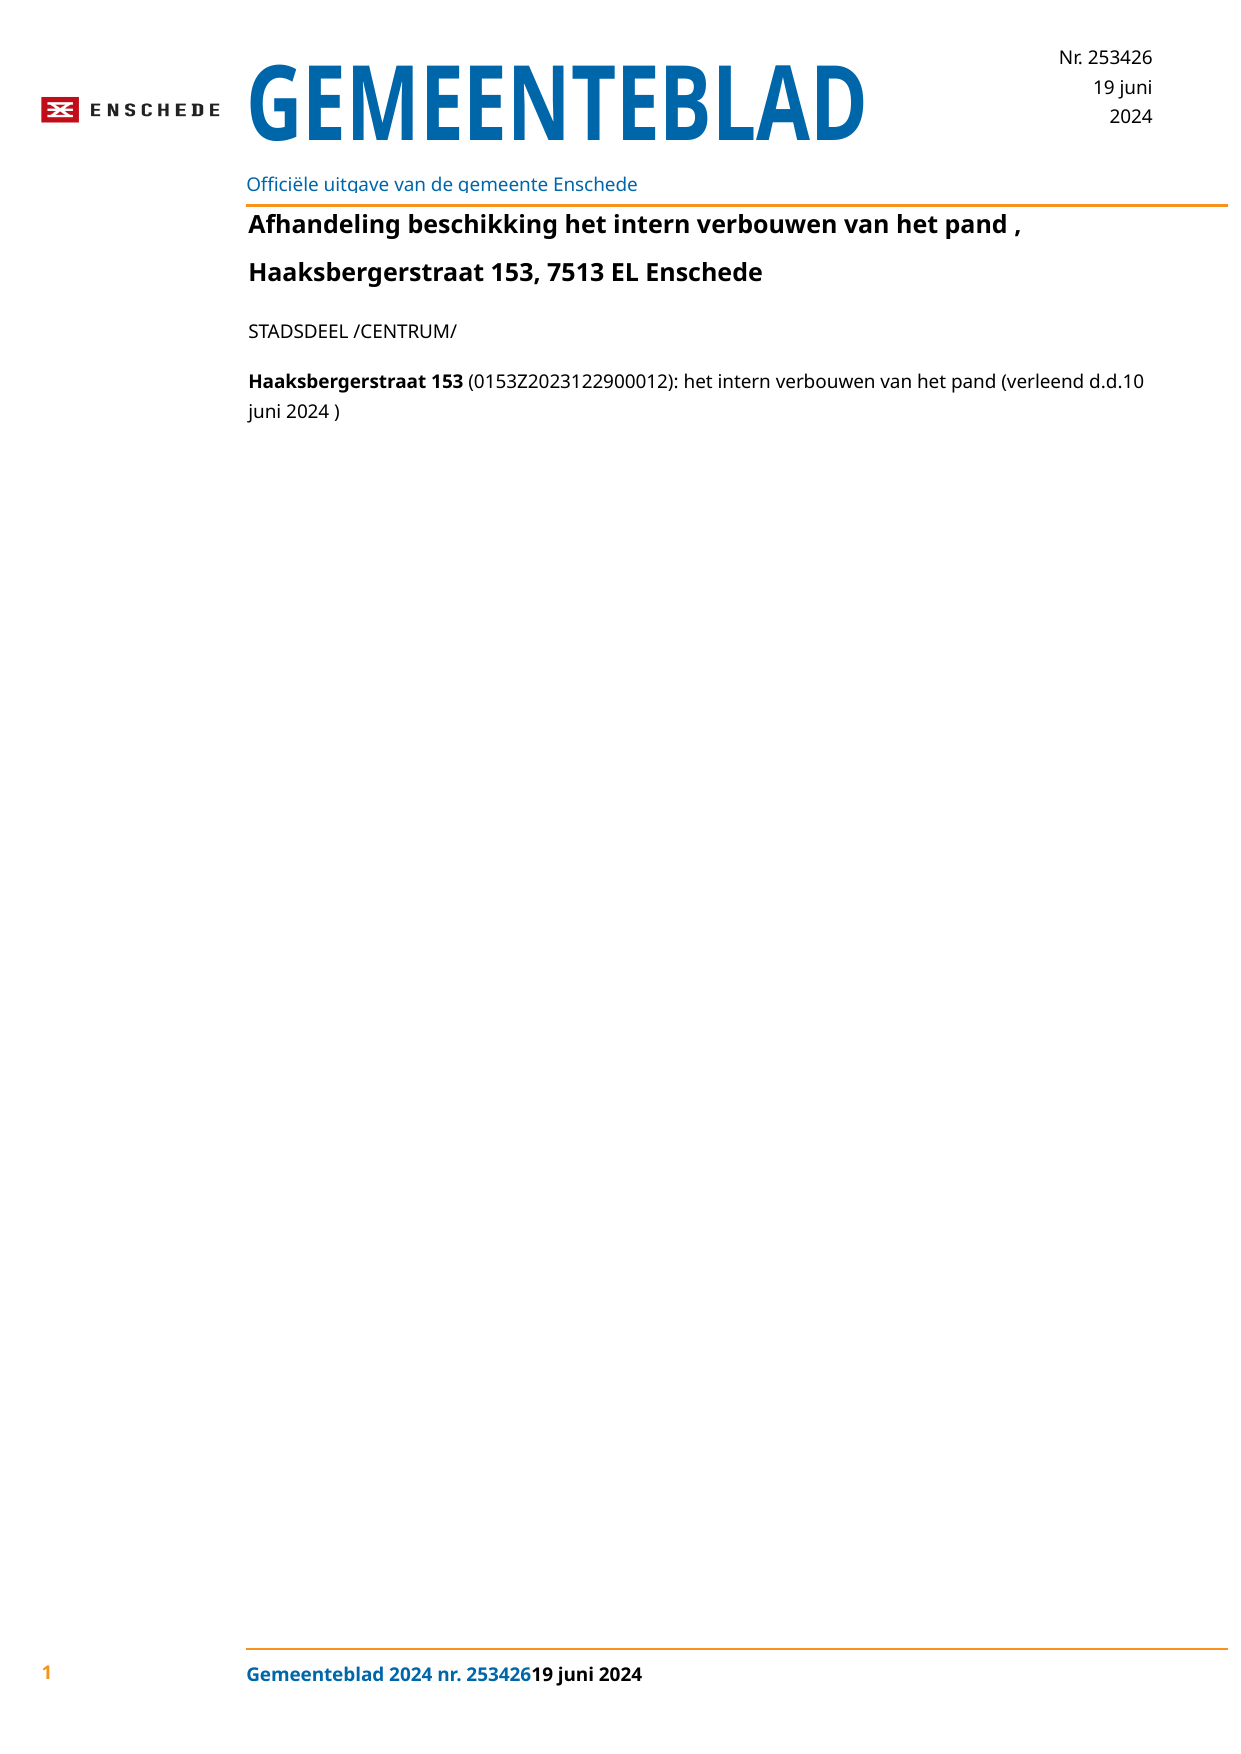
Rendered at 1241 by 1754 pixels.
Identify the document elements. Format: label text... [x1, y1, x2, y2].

picture [41, 47, 231, 172]
text STADSDEEL /CENTRUM/ [248, 318, 1152, 344]
text Haaksbergerstraat 153 (0153Z2023122900012): het intern verbouwen van het pand (verleend d.d.10 juni 2024 ) [248, 368, 1152, 424]
text Afhandeling beschikking het intern verbouwen van het pand , Haaksbergerstraat 153, 7513 EL Enschede [248, 207, 1152, 288]
